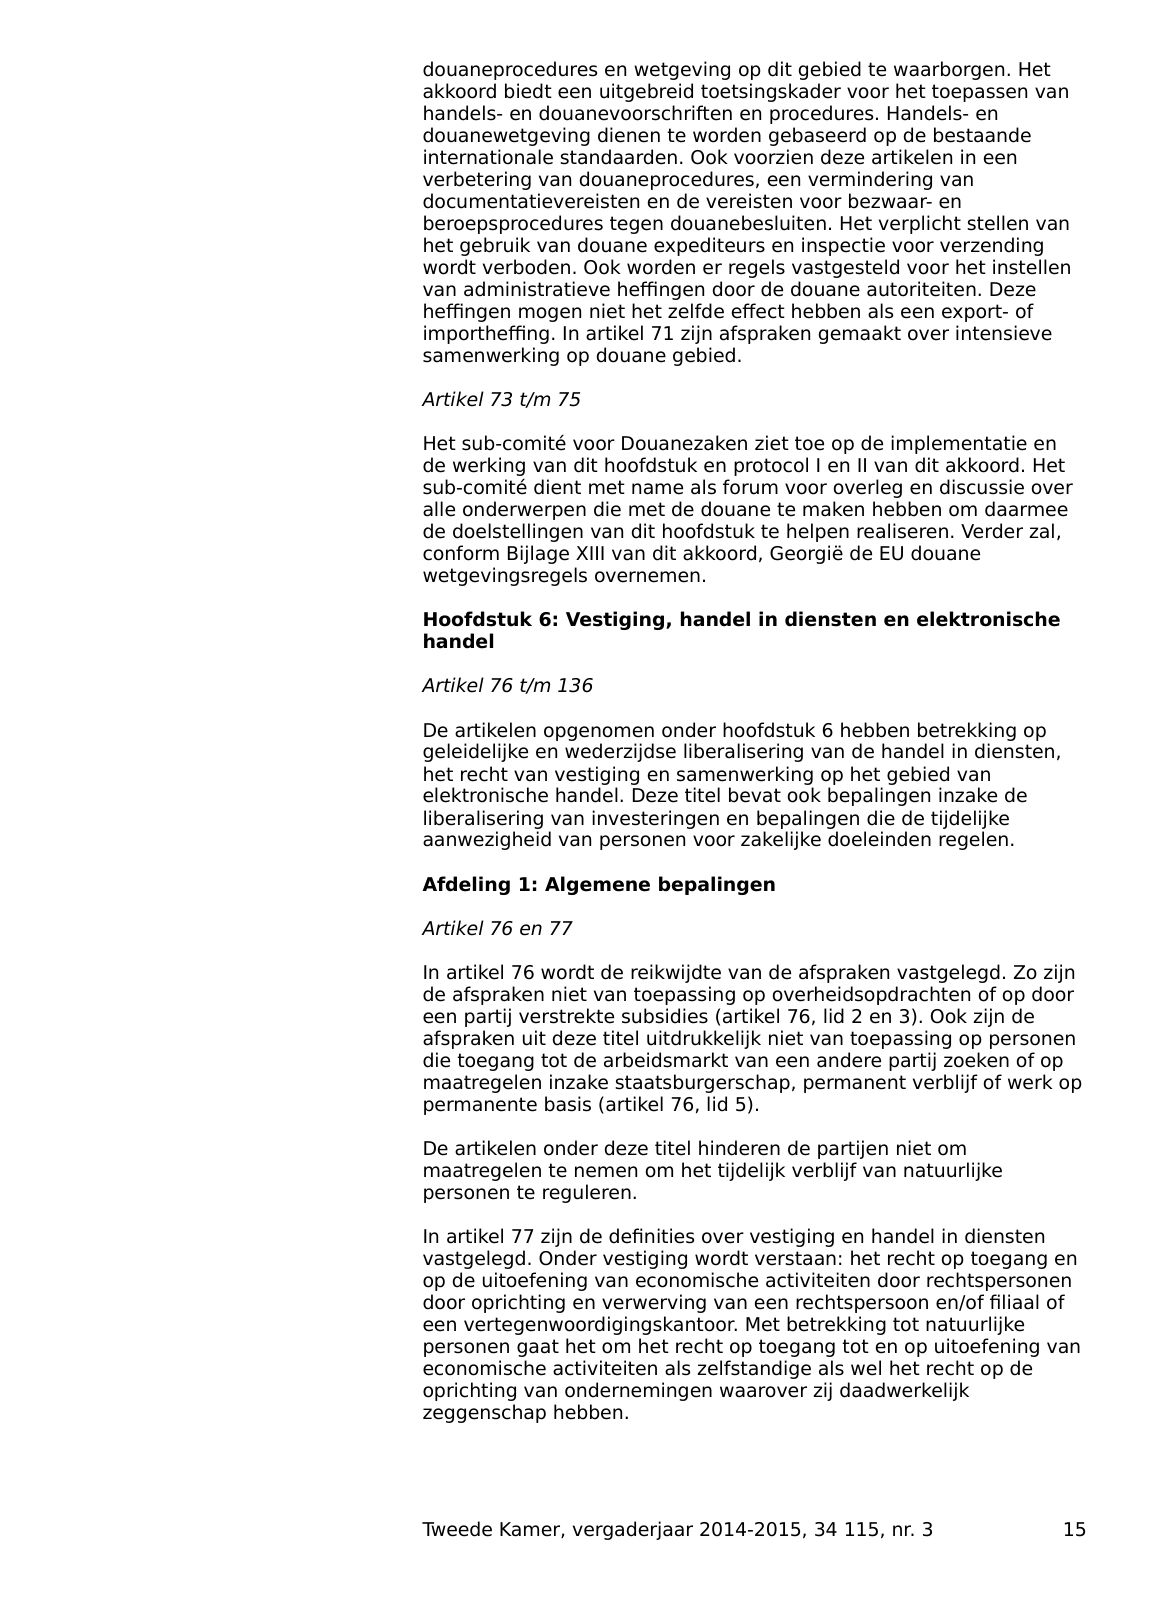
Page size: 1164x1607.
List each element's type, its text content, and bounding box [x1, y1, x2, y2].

text De artikelen onder deze titel hinderen de partijen niet om maatregelen te nemen om het tijdelijk verblijf van natuurlijke personen te reguleren. [422, 1138, 1087, 1204]
subtitle Afdeling 1: Algemene bepalingen [422, 873, 1087, 896]
subtitle Artikel 76 t/m 136 [422, 675, 1087, 697]
text In artikel 76 wordt de reikwijdte van de afspraken vastgelegd. Zo zijn de afspraken niet van toepassing op overheidsopdrachten of op door een partij verstrekte subsidies (artikel 76, lid 2 en 3). Ook zijn de afspraken uit deze titel uitdrukkelijk niet van toepassing op personen die toegang tot de arbeidsmarkt van een andere partij zoeken of op maatregelen inzake staatsburgerschap, permanent verblijf of werk op permanente basis (artikel 76, lid 5). [422, 962, 1087, 1116]
text Het sub-comité voor Douanezaken ziet toe op de implementatie en de werking van dit hoofdstuk en protocol I en II van dit akkoord. Het sub-comité dient met name als forum voor overleg en discussie over alle onderwerpen die met de douane te maken hebben om daarmee de doelstellingen van dit hoofdstuk te helpen realiseren. Verder zal, conform Bijlage XIII van dit akkoord, Georgië de EU douane wetgevingsregels overnemen. [422, 433, 1087, 587]
text De artikelen opgenomen onder hoofdstuk 6 hebben betrekking op geleidelijke en wederzijdse liberalisering van de handel in diensten, het recht van vestiging en samenwerking op het gebied van elektronische handel. Deze titel bevat ook bepalingen inzake de liberalisering van investeringen en bepalingen die de tijdelijke aanwezigheid van personen voor zakelijke doeleinden regelen. [422, 719, 1087, 851]
subtitle Artikel 76 en 77 [422, 918, 1087, 940]
subtitle Hoofdstuk 6: Vestiging, handel in diensten en elektronische handel [422, 609, 1087, 653]
text douaneprocedures en wetgeving op dit gebied te waarborgen. Het akkoord biedt een uitgebreid toetsingskader voor het toepassen van handels- en douanevoorschriften en procedures. Handels- en douanewetgeving dienen te worden gebaseerd op de bestaande internationale standaarden. Ook voorzien deze artikelen in een verbetering van douaneprocedures, een vermindering van documentatievereisten en de vereisten voor bezwaar- en beroepsprocedures tegen douanebesluiten. Het verplicht stellen van het gebruik van douane expediteurs en inspectie voor verzending wordt verboden. Ook worden er regels vastgesteld voor het instellen van administratieve heffingen door de douane autoriteiten. Deze heffingen mogen niet het zelfde effect hebben als een export- of importheffing. In artikel 71 zijn afspraken gemaakt over intensieve samenwerking op douane gebied. [422, 59, 1087, 367]
text In artikel 77 zijn de definities over vestiging en handel in diensten vastgelegd. Onder vestiging wordt verstaan: het recht op toegang en op de uitoefening van economische activiteiten door rechtspersonen door oprichting en verwerving van een rechtspersoon en/of filiaal of een vertegenwoordigingskantoor. Met betrekking tot natuurlijke personen gaat het om het recht op toegang tot en op uitoefening van economische activiteiten als zelfstandige als wel het recht op de oprichting van ondernemingen waarover zij daadwerkelijk zeggenschap hebben. [422, 1226, 1087, 1424]
subtitle Artikel 73 t/m 75 [422, 389, 1087, 411]
